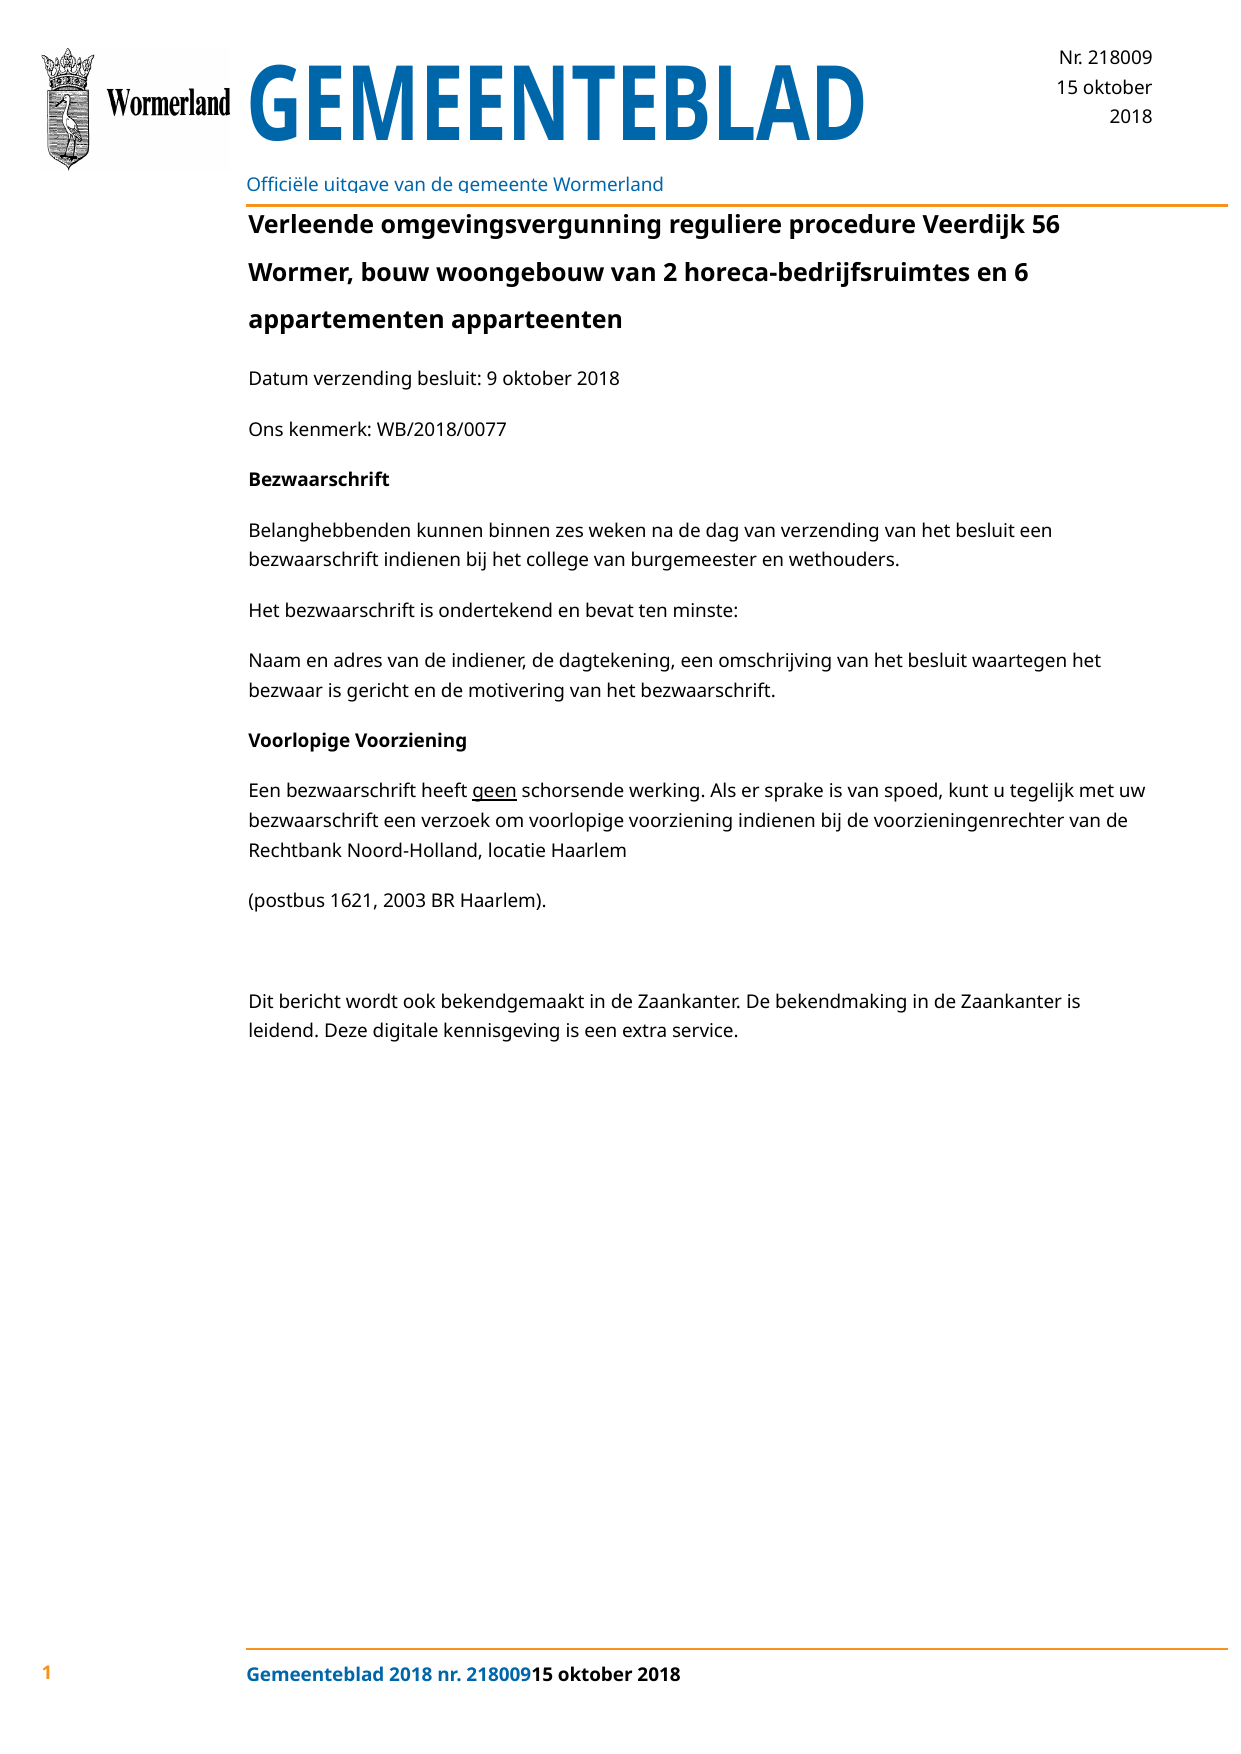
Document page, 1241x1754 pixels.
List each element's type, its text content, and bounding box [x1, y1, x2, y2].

text Het bezwaarschrift is ondertekend en bevat ten minste: [248, 597, 1152, 622]
text (postbus 1621, 2003 BR Haarlem). [248, 887, 1152, 913]
text Dit bericht wordt ook bekendgemaakt in de Zaankanter. De bekendmaking in de Zaankanter is leidend. Deze digitale kennisgeving is een extra service. [248, 988, 1152, 1043]
text Naam en adres van de indiener, de dagtekening, een omschrijving van het besluit waartegen het bezwaar is gericht en de motivering van het bezwaarschrift. [248, 647, 1152, 702]
text Een bezwaarschrift heeft geen schorsende werking. Als er sprake is van spoed, kunt u tegelijk met uw bezwaarschrift een verzoek om voorlopige voorziening indienen bij de voorzieningenrechter van de Rechtbank Noord-Holland, locatie Haarlem [248, 778, 1152, 862]
text Voorlopige Voorziening [248, 727, 1152, 753]
picture [41, 47, 231, 172]
text Ons kenmerk: WB/2018/0077 [248, 416, 1152, 442]
text Datum verzending besluit: 9 oktober 2018 [248, 366, 1152, 391]
text Bezwaarschrift [248, 466, 1152, 492]
text Verleende omgevingsvergunning reguliere procedure Veerdijk 56 Wormer, bouw woongebouw van 2 horeca-bedrijfsruimtes en 6 appartementen apparteenten [248, 207, 1152, 336]
text Belanghebbenden kunnen binnen zes weken na de dag van verzending van het besluit een bezwaarschrift indienen bij het college van burgemeester en wethouders. [248, 517, 1152, 572]
